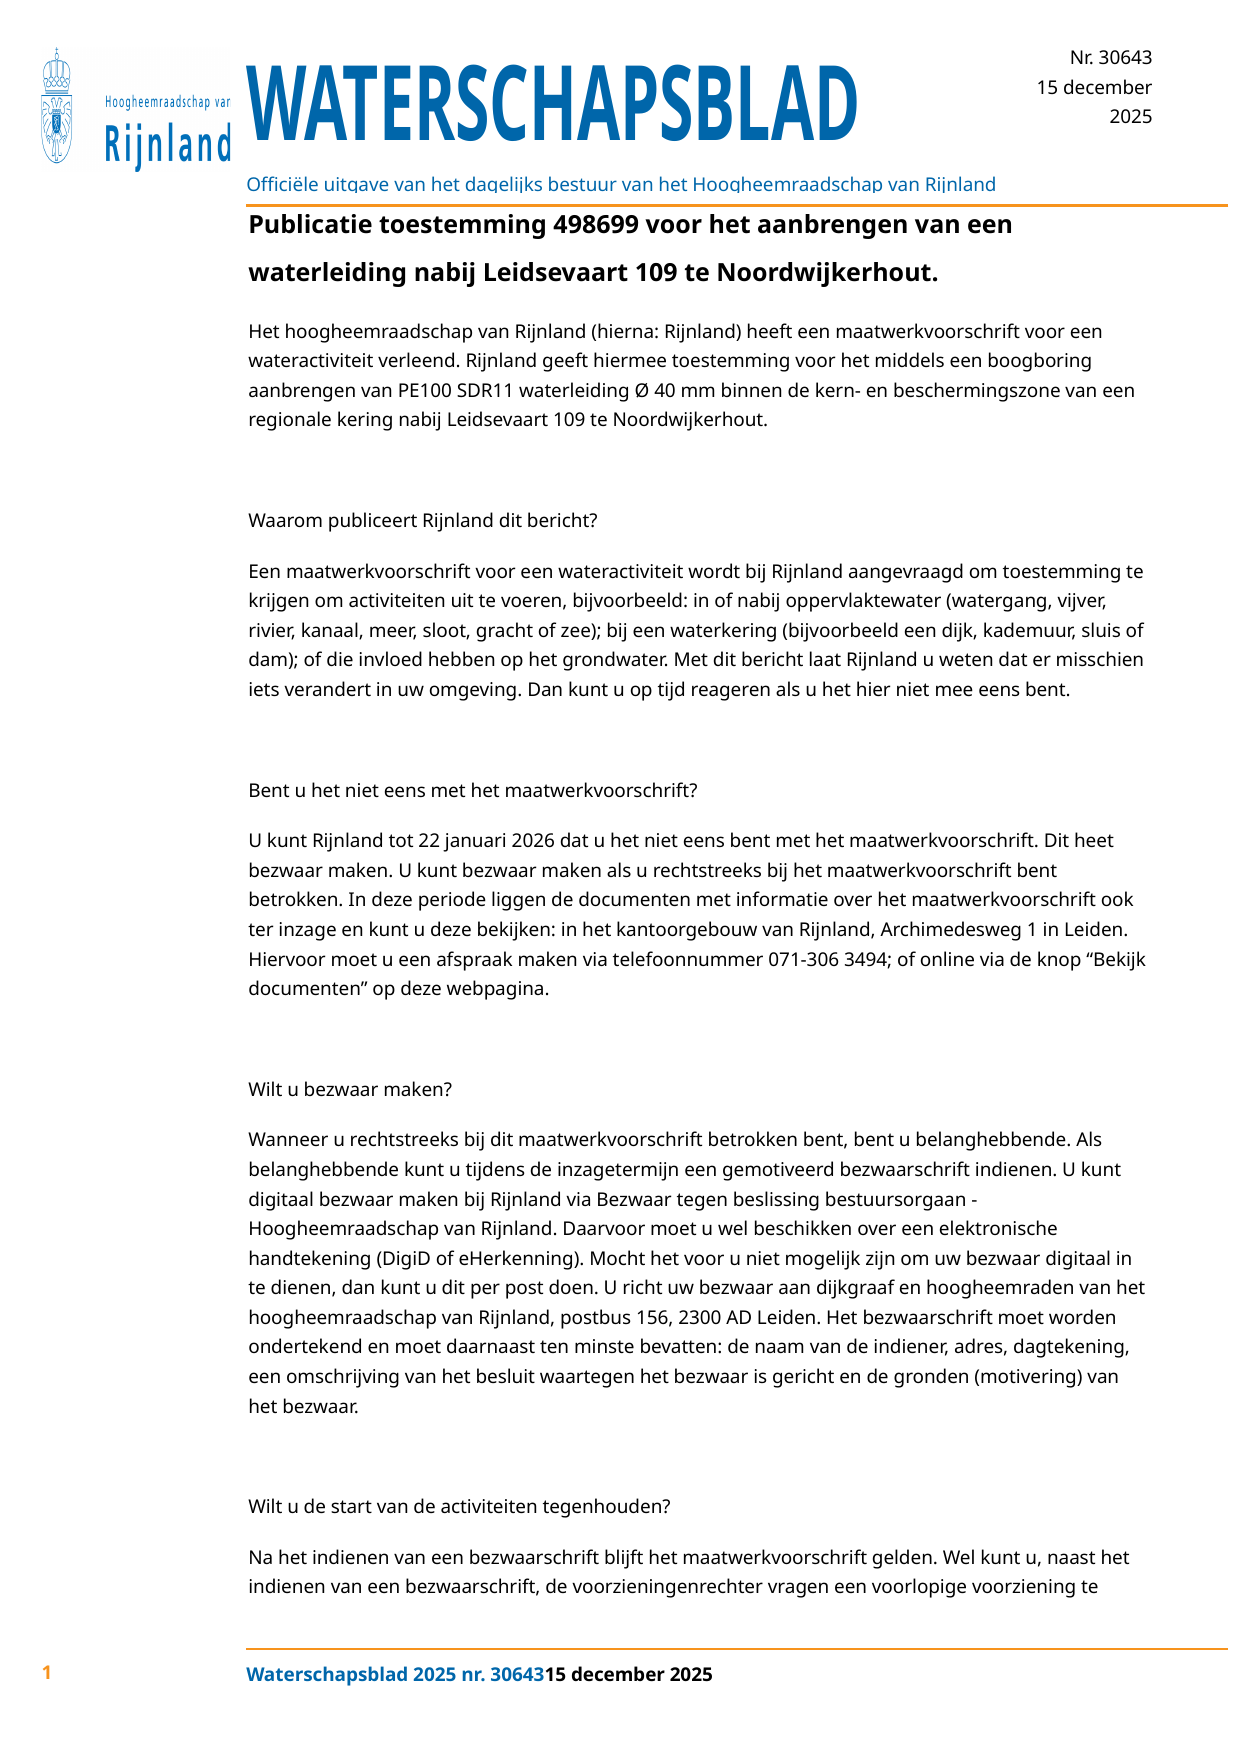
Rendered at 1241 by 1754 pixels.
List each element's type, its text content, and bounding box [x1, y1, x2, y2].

text Een maatwerkvoorschrift voor een wateractiviteit wordt bij Rijnland aangevraagd om toestemming te krijgen om activiteiten uit te voeren, bijvoorbeeld: in of nabij oppervlaktewater (watergang, vijver, rivier, kanaal, meer, sloot, gracht of zee); bij een waterkering (bijvoorbeeld een dijk, kademuur, sluis of dam); of die invloed hebben op het grondwater. Met dit bericht laat Rijnland u weten dat er misschien iets verandert in uw omgeving. Dan kunt u op tijd reageren als u het hier niet mee eens bent. [248, 558, 1152, 702]
text Wanneer u rechtstreeks bij dit maatwerkvoorschrift betrokken bent, bent u belanghebbende. Als belanghebbende kunt u tijdens de inzagetermijn een gemotiveerd bezwaarschrift indienen. U kunt digitaal bezwaar maken bij Rijnland via Bezwaar tegen beslissing bestuursorgaan - Hoogheemraadschap van Rijnland. Daarvoor moet u wel beschikken over een elektronische handtekening (DigiD of eHerkenning). Mocht het voor u niet mogelijk zijn om uw bezwaar digitaal in te dienen, dan kunt u dit per post doen. U richt uw bezwaar aan dijkgraaf en hoogheemraden van het hoogheemraadschap van Rijnland, postbus 156, 2300 AD Leiden. Het bezwaarschrift moet worden ondertekend en moet daarnaast ten minste bevatten: de naam van de indiener, adres, dagtekening, een omschrijving van het besluit waartegen het bezwaar is gericht en de gronden (motivering) van het bezwaar. [248, 1127, 1152, 1419]
text Na het indienen van een bezwaarschrift blijft het maatwerkvoorschrift gelden. Wel kunt u, naast het indienen van een bezwaarschrift, de voorzieningenrechter vragen een voorlopige voorziening te [248, 1544, 1152, 1599]
text Publicatie toestemming 498699 voor het aanbrengen van een waterleiding nabij Leidsevaart 109 te Noordwijkerhout. [248, 207, 1152, 288]
text Wilt u bezwaar maken? [248, 1076, 1152, 1102]
text Het hoogheemraadschap van Rijnland (hierna: Rijnland) heeft een maatwerkvoorschrift voor een wateractiviteit verleend. Rijnland geeft hiermee toestemming voor het middels een boogboring aanbrengen van PE100 SDR11 waterleiding Ø 40 mm binnen de kern- en beschermingszone van een regionale kering nabij Leidsevaart 109 te Noordwijkerhout. [248, 318, 1152, 432]
picture [41, 47, 231, 172]
text Wilt u de start van de activiteiten tegenhouden? [248, 1494, 1152, 1519]
text Bent u het niet eens met het maatwerkvoorschrift? [248, 777, 1152, 803]
text U kunt Rijnland tot 22 januari 2026 dat u het niet eens bent met het maatwerkvoorschrift. Dit heet bezwaar maken. U kunt bezwaar maken als u rechtstreeks bij het maatwerkvoorschrift bent betrokken. In deze periode liggen de documenten met informatie over het maatwerkvoorschrift ook ter inzage en kunt u deze bekijken: in het kantoorgebouw van Rijnland, Archimedesweg 1 in Leiden. Hiervoor moet u een afspraak maken via telefoonnummer 071-306 3494; of online via de knop “Bekijk documenten” op deze webpagina. [248, 827, 1152, 1001]
text Waarom publiceert Rijnland dit bericht? [248, 507, 1152, 533]
